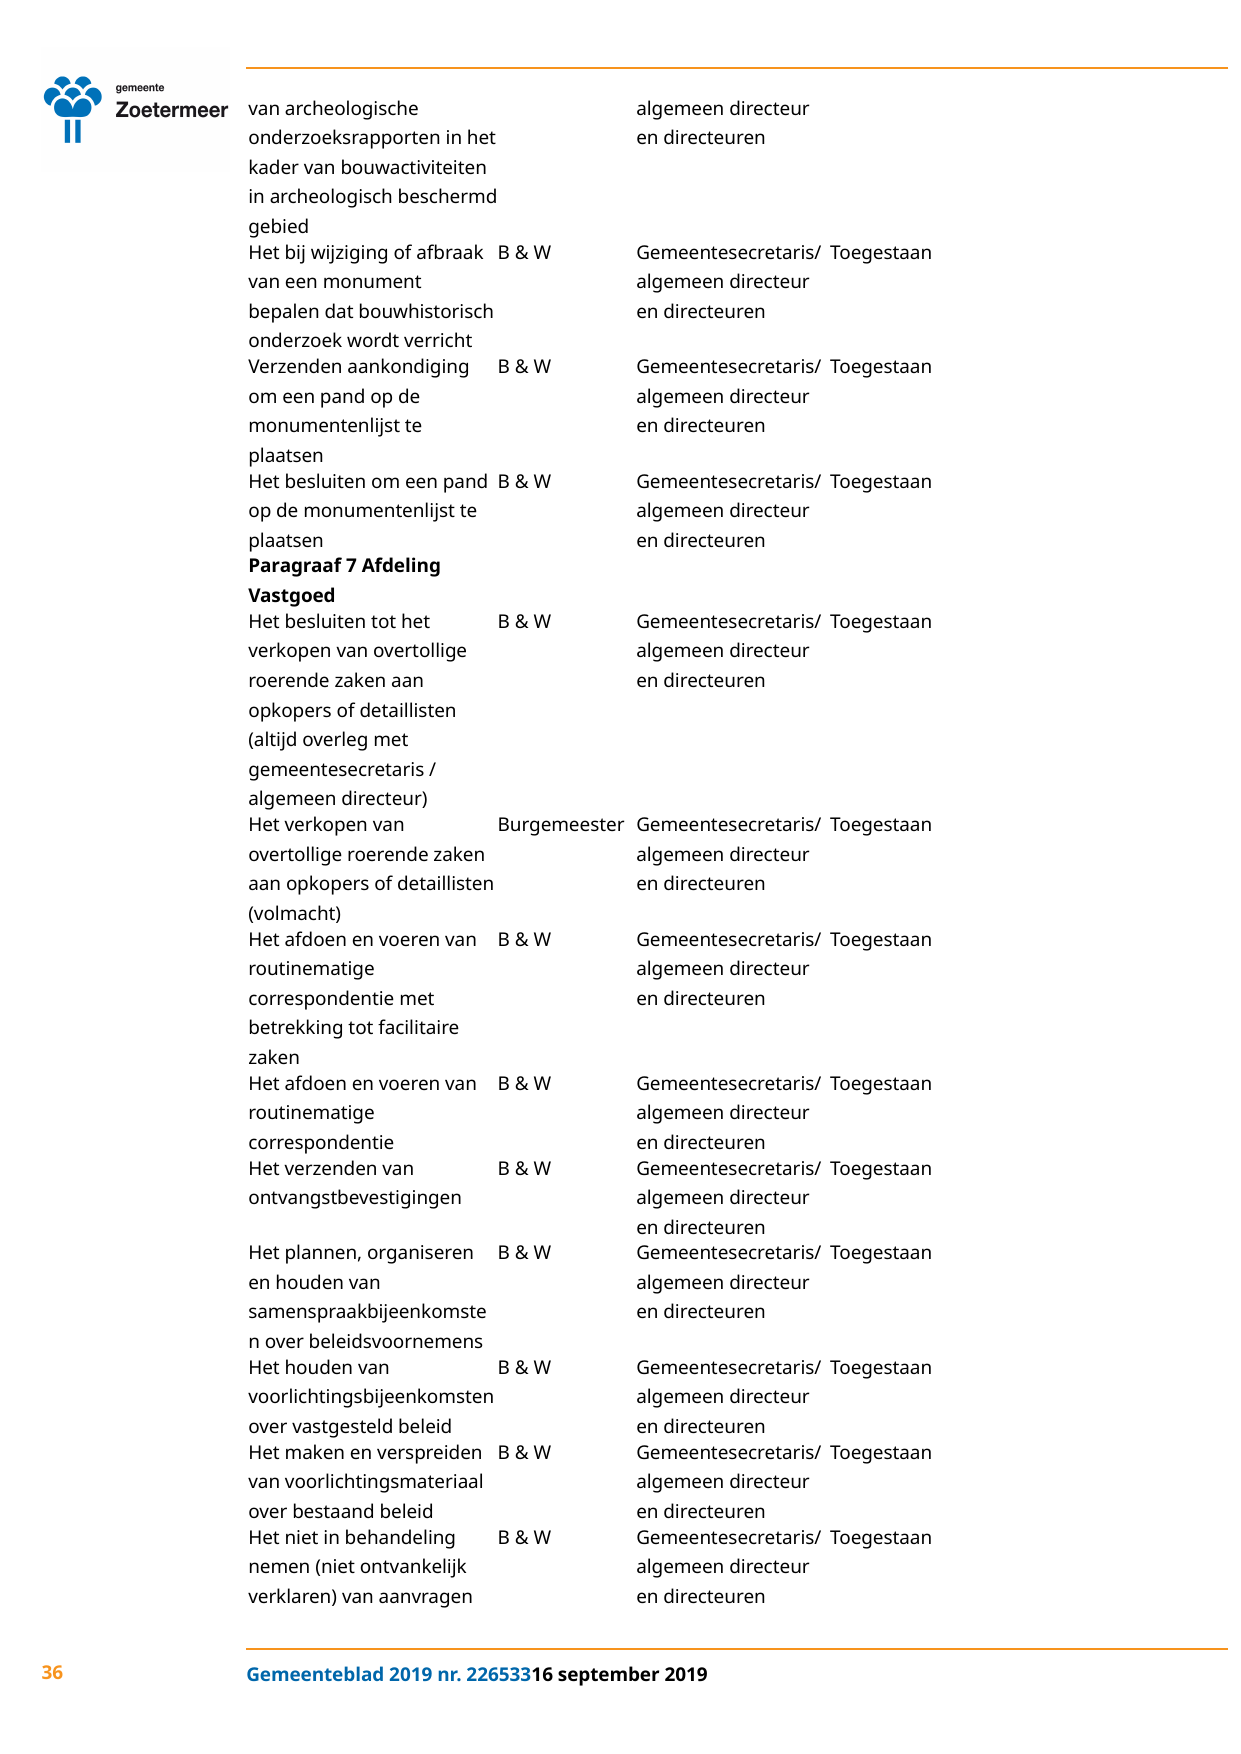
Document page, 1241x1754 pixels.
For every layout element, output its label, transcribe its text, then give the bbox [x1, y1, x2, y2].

table_cell Toegestaan [830, 1439, 1024, 1524]
table_cell Gemeentesecretaris/ algemeen directeur en directeuren [636, 1524, 830, 1609]
table_cell Toegestaan [830, 239, 1024, 353]
table_cell Gemeentesecretaris/ algemeen directeur en directeuren [636, 926, 830, 1070]
table_cell Burgemeester [498, 811, 636, 926]
table_cell Gemeentesecretaris/ algemeen directeur en directeuren [636, 811, 830, 926]
table_cell Het houden van voorlichtingsbijeenkomsten over vastgesteld beleid [248, 1354, 497, 1439]
table_cell Toegestaan [830, 1524, 1024, 1609]
table_cell B & W [498, 608, 636, 811]
table_cell [498, 95, 636, 239]
table_cell Verzenden aankondiging om een pand op de monumentenlijst te plaatsen [248, 353, 497, 468]
table_cell Toegestaan [830, 353, 1024, 468]
table_cell Gemeentesecretaris/ algemeen directeur en directeuren [636, 1070, 830, 1155]
table_cell [830, 553, 1024, 608]
table_cell Toegestaan [830, 1070, 1024, 1155]
table_cell Gemeentesecretaris/ algemeen directeur en directeuren [636, 468, 830, 553]
table_cell Gemeentesecretaris/ algemeen directeur en directeuren [636, 1240, 830, 1354]
table_cell B & W [498, 1155, 636, 1239]
table_cell Toegestaan [830, 1240, 1024, 1354]
table_cell Gemeentesecretaris/ algemeen directeur en directeuren [636, 239, 830, 353]
table_cell B & W [498, 468, 636, 553]
table_cell Toegestaan [830, 468, 1024, 553]
table_cell Het niet in behandeling nemen (niet ontvankelijk verklaren) van aanvragen [248, 1524, 497, 1609]
table_cell B & W [498, 926, 636, 1070]
table_cell Het maken en verspreiden van voorlichtingsmateriaal over bestaand beleid [248, 1439, 497, 1524]
picture [41, 47, 231, 172]
table_cell Het afdoen en voeren van routinematige correspondentie [248, 1070, 497, 1155]
table_cell B & W [498, 353, 636, 468]
table_cell Het afdoen en voeren van routinematige correspondentie met betrekking tot facilitaire zaken [248, 926, 497, 1070]
table_cell B & W [498, 1070, 636, 1155]
table_cell Het besluiten tot het verkopen van overtollige roerende zaken aan opkopers of detaillisten (altijd overleg met gemeentesecretaris / algemeen directeur) [248, 608, 497, 811]
table_cell Gemeentesecretaris/ algemeen directeur en directeuren [636, 608, 830, 811]
table_cell Gemeentesecretaris/ algemeen directeur en directeuren [636, 1155, 830, 1239]
table_cell [498, 553, 636, 608]
table_cell Het bij wijziging of afbraak van een monument bepalen dat bouwhistorisch onderzoek wordt verricht [248, 239, 497, 353]
table_cell [636, 553, 830, 608]
table_cell van archeologische onderzoeksrapporten in het kader van bouwactiviteiten in archeologisch beschermd gebied [248, 95, 497, 239]
table_cell Het verzenden van ontvangstbevestigingen [248, 1155, 497, 1239]
table_cell Toegestaan [830, 1155, 1024, 1239]
table_cell Het plannen, organiseren en houden van samenspraakbijeenkomsten over beleidsvoornemens [248, 1240, 497, 1354]
table_cell B & W [498, 1439, 636, 1524]
table_cell Toegestaan [830, 926, 1024, 1070]
table_cell Toegestaan [830, 608, 1024, 811]
table_cell Het verkopen van overtollige roerende zaken aan opkopers of detaillisten (volmacht) [248, 811, 497, 926]
table_cell Gemeentesecretaris/ algemeen directeur en directeuren [636, 1439, 830, 1524]
table_cell Paragraaf 7 Afdeling Vastgoed [248, 553, 497, 608]
table_cell B & W [498, 1524, 636, 1609]
table_cell B & W [498, 239, 636, 353]
table_cell [830, 95, 1024, 239]
table_cell B & W [498, 1354, 636, 1439]
table_cell Toegestaan [830, 1354, 1024, 1439]
table_cell B & W [498, 1240, 636, 1354]
table_cell Gemeentesecretaris/ algemeen directeur en directeuren [636, 353, 830, 468]
table_cell Gemeentesecretaris/ algemeen directeur en directeuren [636, 1354, 830, 1439]
table_cell Toegestaan [830, 811, 1024, 926]
table_cell Het besluiten om een pand op de monumentenlijst te plaatsen [248, 468, 497, 553]
table_cell algemeen directeur en directeuren [636, 95, 830, 239]
